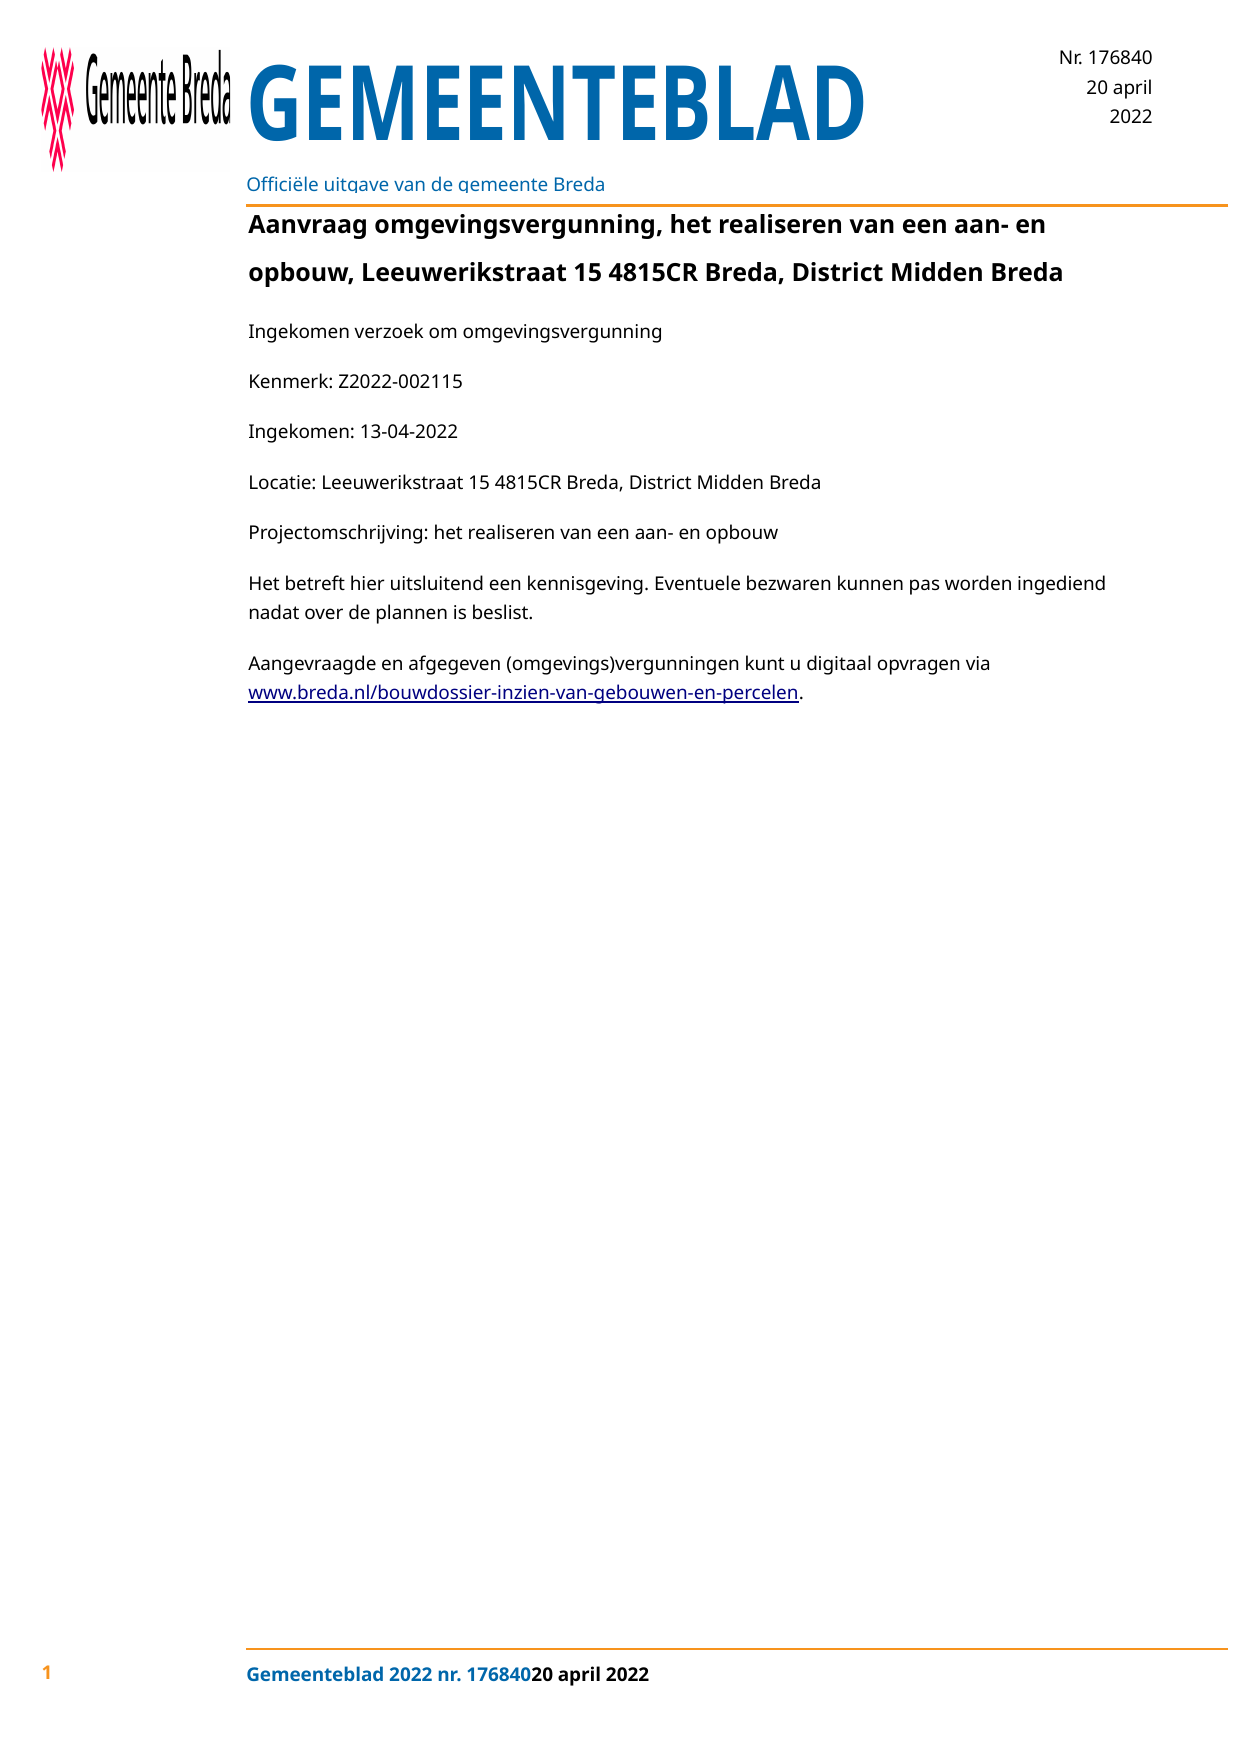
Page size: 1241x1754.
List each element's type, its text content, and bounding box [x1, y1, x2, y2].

text Aangevraagde en afgegeven (omgevings)vergunningen kunt u digitaal opvragen via www.breda.nl/bouwdossier-inzien-van-gebouwen-en-percelen. [248, 650, 1152, 705]
text Kenmerk: Z2022-002115 [248, 368, 1152, 394]
text Locatie: Leeuwerikstraat 15 4815CR Breda, District Midden Breda [248, 469, 1152, 495]
text Het betreft hier uitsluitend een kennisgeving. Eventuele bezwaren kunnen pas worden ingediend nadat over de plannen is beslist. [248, 570, 1152, 625]
picture [41, 47, 231, 172]
text Aanvraag omgevingsvergunning, het realiseren van een aan- en opbouw, Leeuwerikstraat 15 4815CR Breda, District Midden Breda [248, 207, 1152, 288]
text Ingekomen: 13-04-2022 [248, 419, 1152, 444]
text Ingekomen verzoek om omgevingsvergunning [248, 318, 1152, 344]
text Projectomschrijving: het realiseren van een aan- en opbouw [248, 519, 1152, 545]
